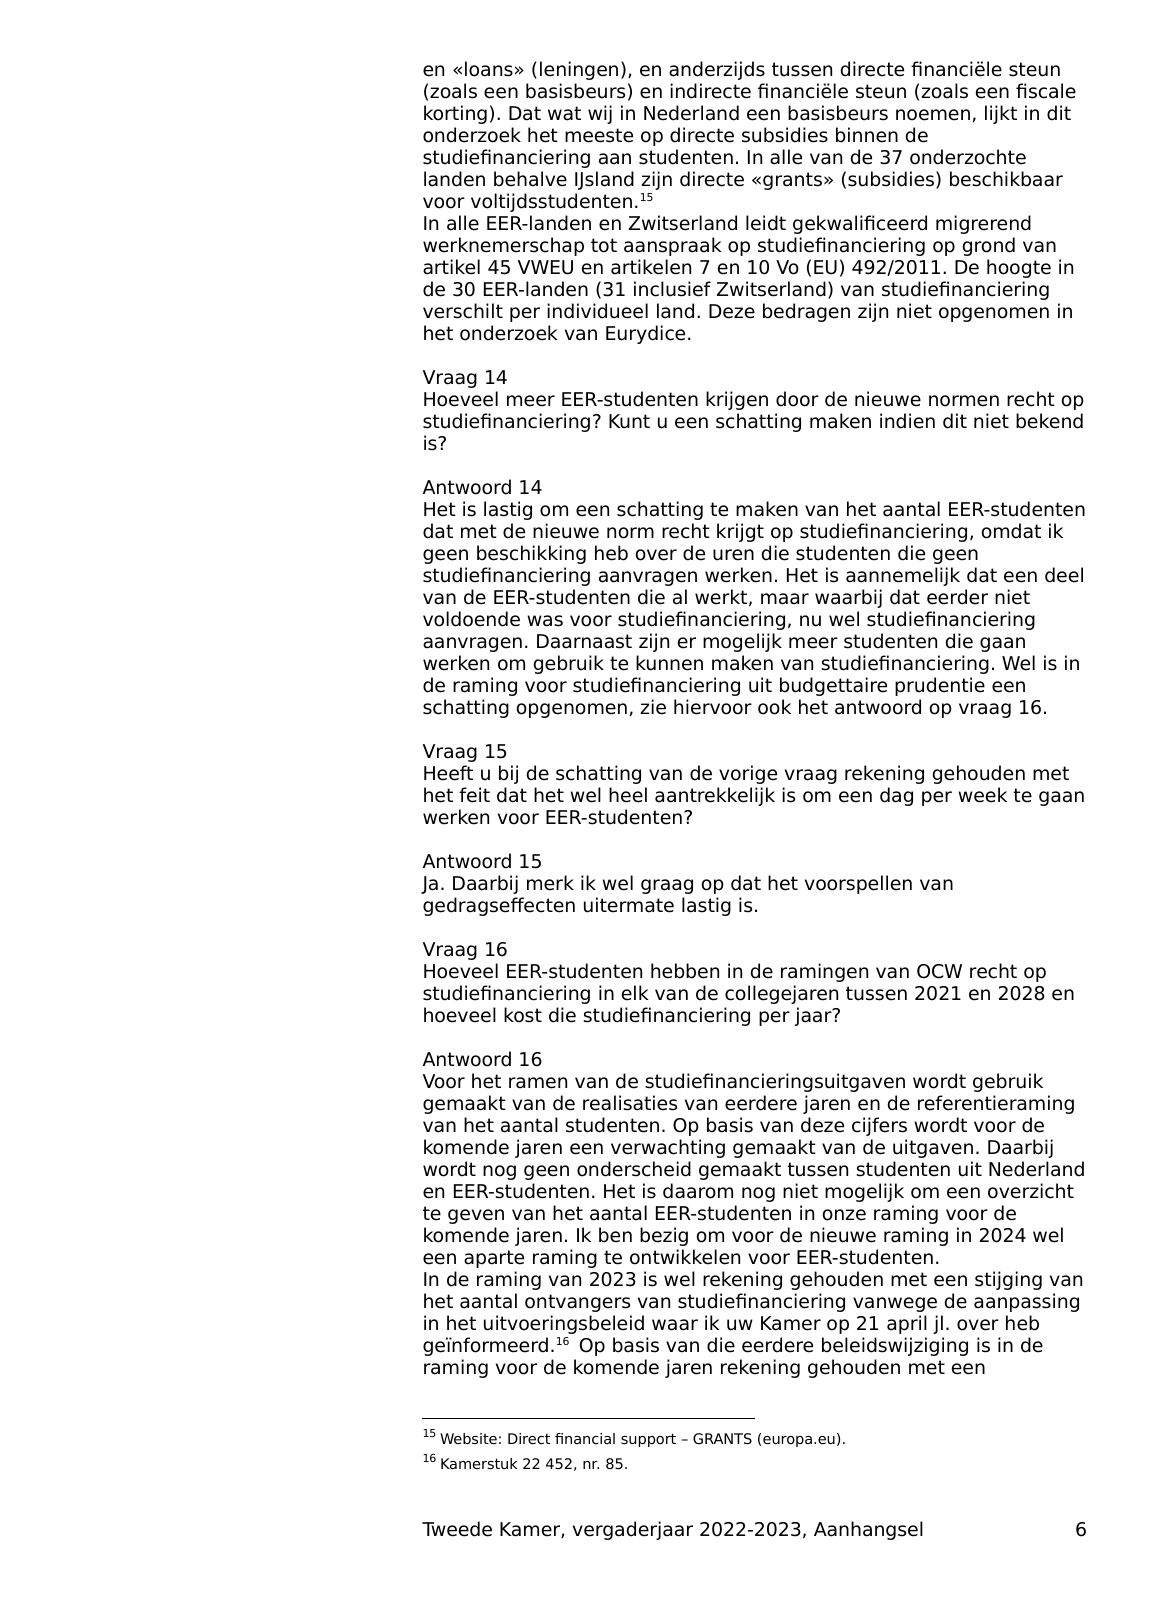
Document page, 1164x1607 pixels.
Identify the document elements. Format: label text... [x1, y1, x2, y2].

text Website: Direct financial support – GRANTS (europa.eu). [422, 1427, 1087, 1449]
text Heeft u bij de schatting van de vorige vraag rekening gehouden met het feit dat het wel heel aantrekkelijk is om een dag per week te gaan werken voor EER-studenten? [422, 763, 1087, 829]
text Hoeveel EER-studenten hebben in de ramingen van OCW recht op studiefinanciering in elk van de collegejaren tussen 2021 en 2028 en hoeveel kost die studiefinanciering per jaar? [422, 961, 1087, 1027]
text In alle EER-landen en Zwitserland leidt gekwalificeerd migrerend werknemerschap tot aanspraak op studiefinanciering op grond van artikel 45 VWEU en artikelen 7 en 10 Vo (EU) 492/2011. De hoogte in de 30 EER-landen (31 inclusief Zwitserland) van studiefinanciering verschilt per individueel land. Deze bedragen zijn niet opgenomen in het onderzoek van Eurydice. [422, 213, 1087, 345]
text Antwoord 15 [422, 851, 1087, 873]
text In de raming van 2023 is wel rekening gehouden met een stijging van het aantal ontvangers van studiefinanciering vanwege de aanpassing in het uitvoeringsbeleid waar ik uw Kamer op 21 april jl. over heb geïnformeerd. Op basis van die eerdere beleidswijziging is in de raming voor de komende jaren rekening gehouden met een [422, 1269, 1087, 1379]
text Antwoord 16 [422, 1049, 1087, 1071]
text Vraag 14 [422, 367, 1087, 389]
text Hoeveel meer EER-studenten krijgen door de nieuwe normen recht op studiefinanciering? Kunt u een schatting maken indien dit niet bekend is? [422, 389, 1087, 455]
text Kamerstuk 22 452, nr. 85. [422, 1452, 1087, 1474]
text Ja. Daarbij merk ik wel graag op dat het voorspellen van gedragseffecten uitermate lastig is. [422, 873, 1087, 917]
text Voor het ramen van de studiefinancieringsuitgaven wordt gebruik gemaakt van de realisaties van eerdere jaren en de referentieraming van het aantal studenten. Op basis van deze cijfers wordt voor de komende jaren een verwachting gemaakt van de uitgaven. Daarbij wordt nog geen onderscheid gemaakt tussen studenten uit Nederland en EER-studenten. Het is daarom nog niet mogelijk om een overzicht te geven van het aantal EER-studenten in onze raming voor de komende jaren. Ik ben bezig om voor de nieuwe raming in 2024 wel een aparte raming te ontwikkelen voor EER-studenten. [422, 1071, 1087, 1269]
text Antwoord 14 [422, 477, 1087, 499]
text Vraag 15 [422, 741, 1087, 763]
text en «loans» (leningen), en anderzijds tussen directe financiële steun (zoals een basisbeurs) en indirecte financiële steun (zoals een fiscale korting). Dat wat wij in Nederland een basisbeurs noemen, lijkt in dit onderzoek het meeste op directe subsidies binnen de studiefinanciering aan studenten. In alle van de 37 onderzochte landen behalve IJsland zijn directe «grants» (subsidies) beschikbaar voor voltijdsstudenten. [422, 59, 1087, 213]
text Het is lastig om een schatting te maken van het aantal EER-studenten dat met de nieuwe norm recht krijgt op studiefinanciering, omdat ik geen beschikking heb over de uren die studenten die geen studiefinanciering aanvragen werken. Het is aannemelijk dat een deel van de EER-studenten die al werkt, maar waarbij dat eerder niet voldoende was voor studiefinanciering, nu wel studiefinanciering aanvragen. Daarnaast zijn er mogelijk meer studenten die gaan werken om gebruik te kunnen maken van studiefinanciering. Wel is in de raming voor studiefinanciering uit budgettaire prudentie een schatting opgenomen, zie hiervoor ook het antwoord op vraag 16. [422, 499, 1087, 719]
text Vraag 16 [422, 939, 1087, 961]
